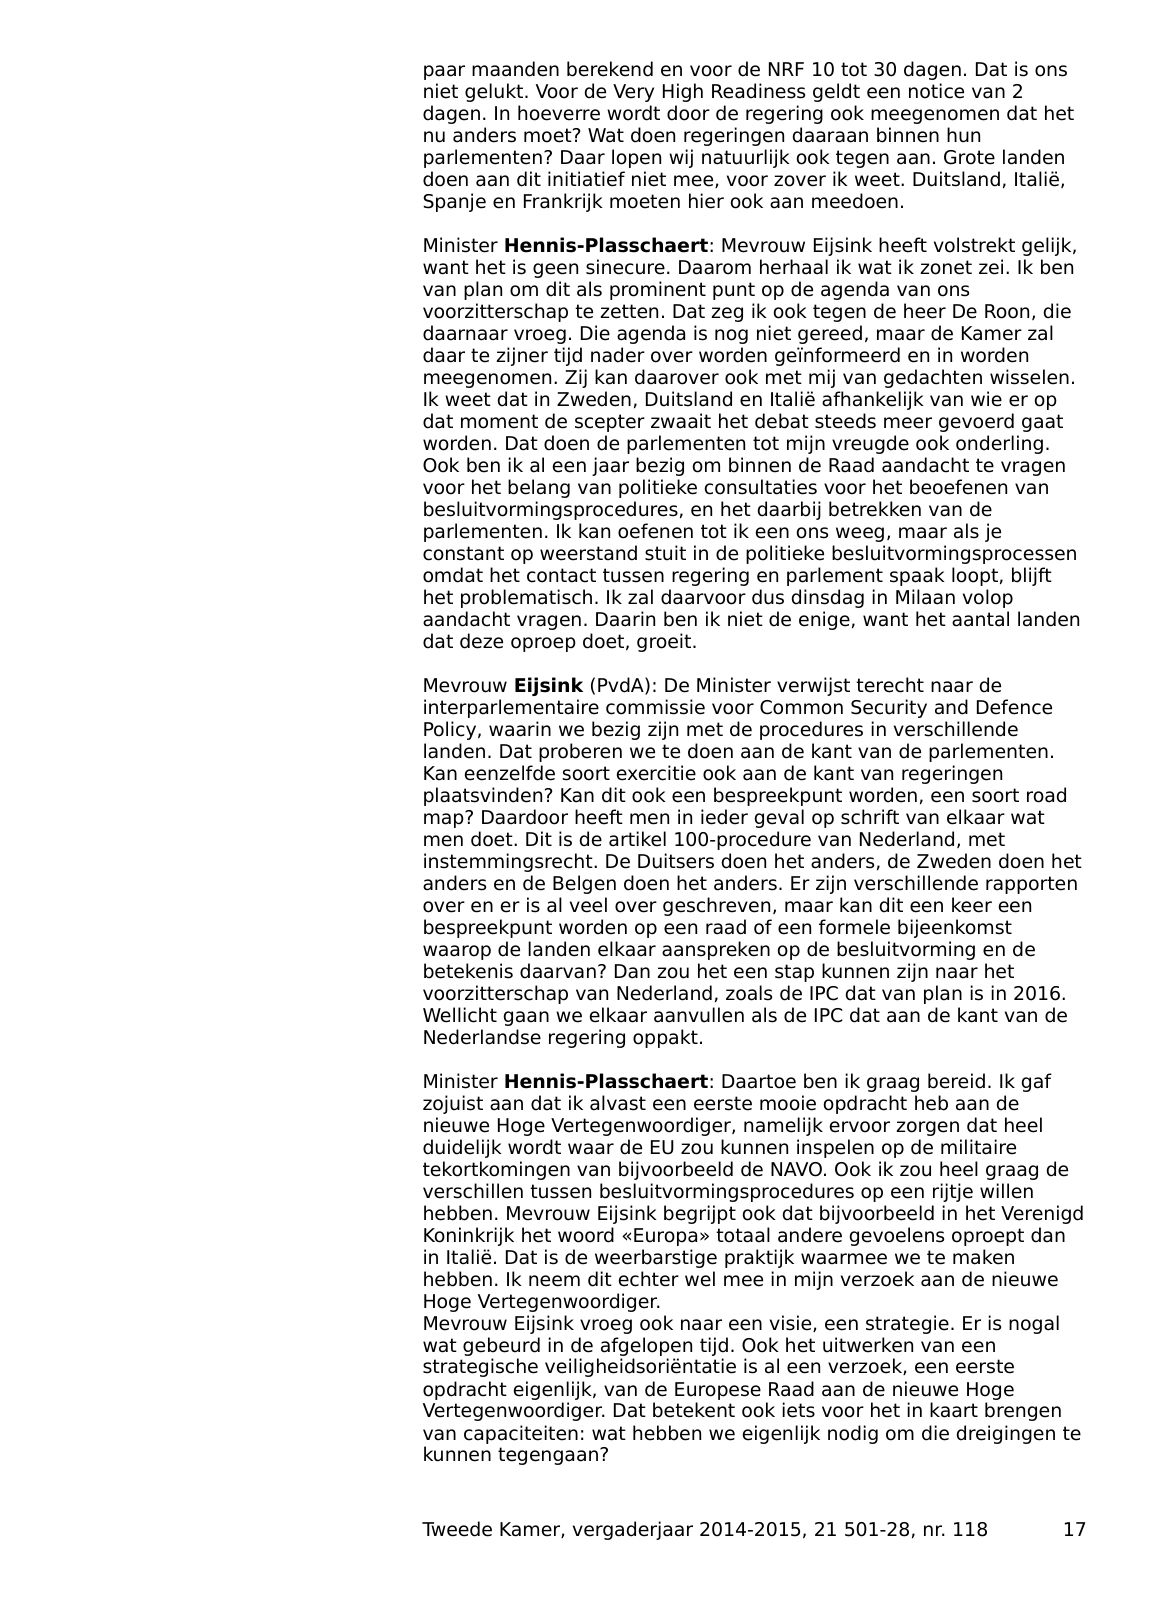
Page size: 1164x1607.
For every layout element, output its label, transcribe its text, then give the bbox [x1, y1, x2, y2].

text Mevrouw Eijsink vroeg ook naar een visie, een strategie. Er is nogal wat gebeurd in de afgelopen tijd. Ook het uitwerken van een strategische veiligheidsoriëntatie is al een verzoek, een eerste opdracht eigenlijk, van de Europese Raad aan de nieuwe Hoge Vertegenwoordiger. Dat betekent ook iets voor het in kaart brengen van capaciteiten: wat hebben we eigenlijk nodig om die dreigingen te kunnen tegengaan? [422, 1312, 1087, 1466]
text paar maanden berekend en voor de NRF 10 tot 30 dagen. Dat is ons niet gelukt. Voor de Very High Readiness geldt een notice van 2 dagen. In hoeverre wordt door de regering ook meegenomen dat het nu anders moet? Wat doen regeringen daaraan binnen hun parlementen? Daar lopen wij natuurlijk ook tegen aan. Grote landen doen aan dit initiatief niet mee, voor zover ik weet. Duitsland, Italië, Spanje en Frankrijk moeten hier ook aan meedoen. [422, 59, 1087, 213]
text Minister Hennis-Plasschaert: Daartoe ben ik graag bereid. Ik gaf zojuist aan dat ik alvast een eerste mooie opdracht heb aan de nieuwe Hoge Vertegenwoordiger, namelijk ervoor zorgen dat heel duidelijk wordt waar de EU zou kunnen inspelen op de militaire tekortkomingen van bijvoorbeeld de NAVO. Ook ik zou heel graag de verschillen tussen besluitvormingsprocedures op een rijtje willen hebben. Mevrouw Eijsink begrijpt ook dat bijvoorbeeld in het Verenigd Koninkrijk het woord «Europa» totaal andere gevoelens oproept dan in Italië. Dat is de weerbarstige praktijk waarmee we te maken hebben. Ik neem dit echter wel mee in mijn verzoek aan de nieuwe Hoge Vertegenwoordiger. [422, 1071, 1087, 1312]
text Minister Hennis-Plasschaert: Mevrouw Eijsink heeft volstrekt gelijk, want het is geen sinecure. Daarom herhaal ik wat ik zonet zei. Ik ben van plan om dit als prominent punt op de agenda van ons voorzitterschap te zetten. Dat zeg ik ook tegen de heer De Roon, die daarnaar vroeg. Die agenda is nog niet gereed, maar de Kamer zal daar te zijner tijd nader over worden geïnformeerd en in worden meegenomen. Zij kan daarover ook met mij van gedachten wisselen. Ik weet dat in Zweden, Duitsland en Italië afhankelijk van wie er op dat moment de scepter zwaait het debat steeds meer gevoerd gaat worden. Dat doen de parlementen tot mijn vreugde ook onderling. Ook ben ik al een jaar bezig om binnen de Raad aandacht te vragen voor het belang van politieke consultaties voor het beoefenen van besluitvormingsprocedures, en het daarbij betrekken van de parlementen. Ik kan oefenen tot ik een ons weeg, maar als je constant op weerstand stuit in de politieke besluitvormingsprocessen omdat het contact tussen regering en parlement spaak loopt, blijft het problematisch. Ik zal daarvoor dus dinsdag in Milaan volop aandacht vragen. Daarin ben ik niet de enige, want het aantal landen dat deze oproep doet, groeit. [422, 235, 1087, 653]
text Mevrouw Eijsink (PvdA): De Minister verwijst terecht naar de interparlementaire commissie voor Common Security and Defence Policy, waarin we bezig zijn met de procedures in verschillende landen. Dat proberen we te doen aan de kant van de parlementen. Kan eenzelfde soort exercitie ook aan de kant van regeringen plaatsvinden? Kan dit ook een bespreekpunt worden, een soort road map? Daardoor heeft men in ieder geval op schrift van elkaar wat men doet. Dit is de artikel 100-procedure van Nederland, met instemmingsrecht. De Duitsers doen het anders, de Zweden doen het anders en de Belgen doen het anders. Er zijn verschillende rapporten over en er is al veel over geschreven, maar kan dit een keer een bespreekpunt worden op een raad of een formele bijeenkomst waarop de landen elkaar aanspreken op de besluitvorming en de betekenis daarvan? Dan zou het een stap kunnen zijn naar het voorzitterschap van Nederland, zoals de IPC dat van plan is in 2016. Wellicht gaan we elkaar aanvullen als de IPC dat aan de kant van de Nederlandse regering oppakt. [422, 675, 1087, 1048]
